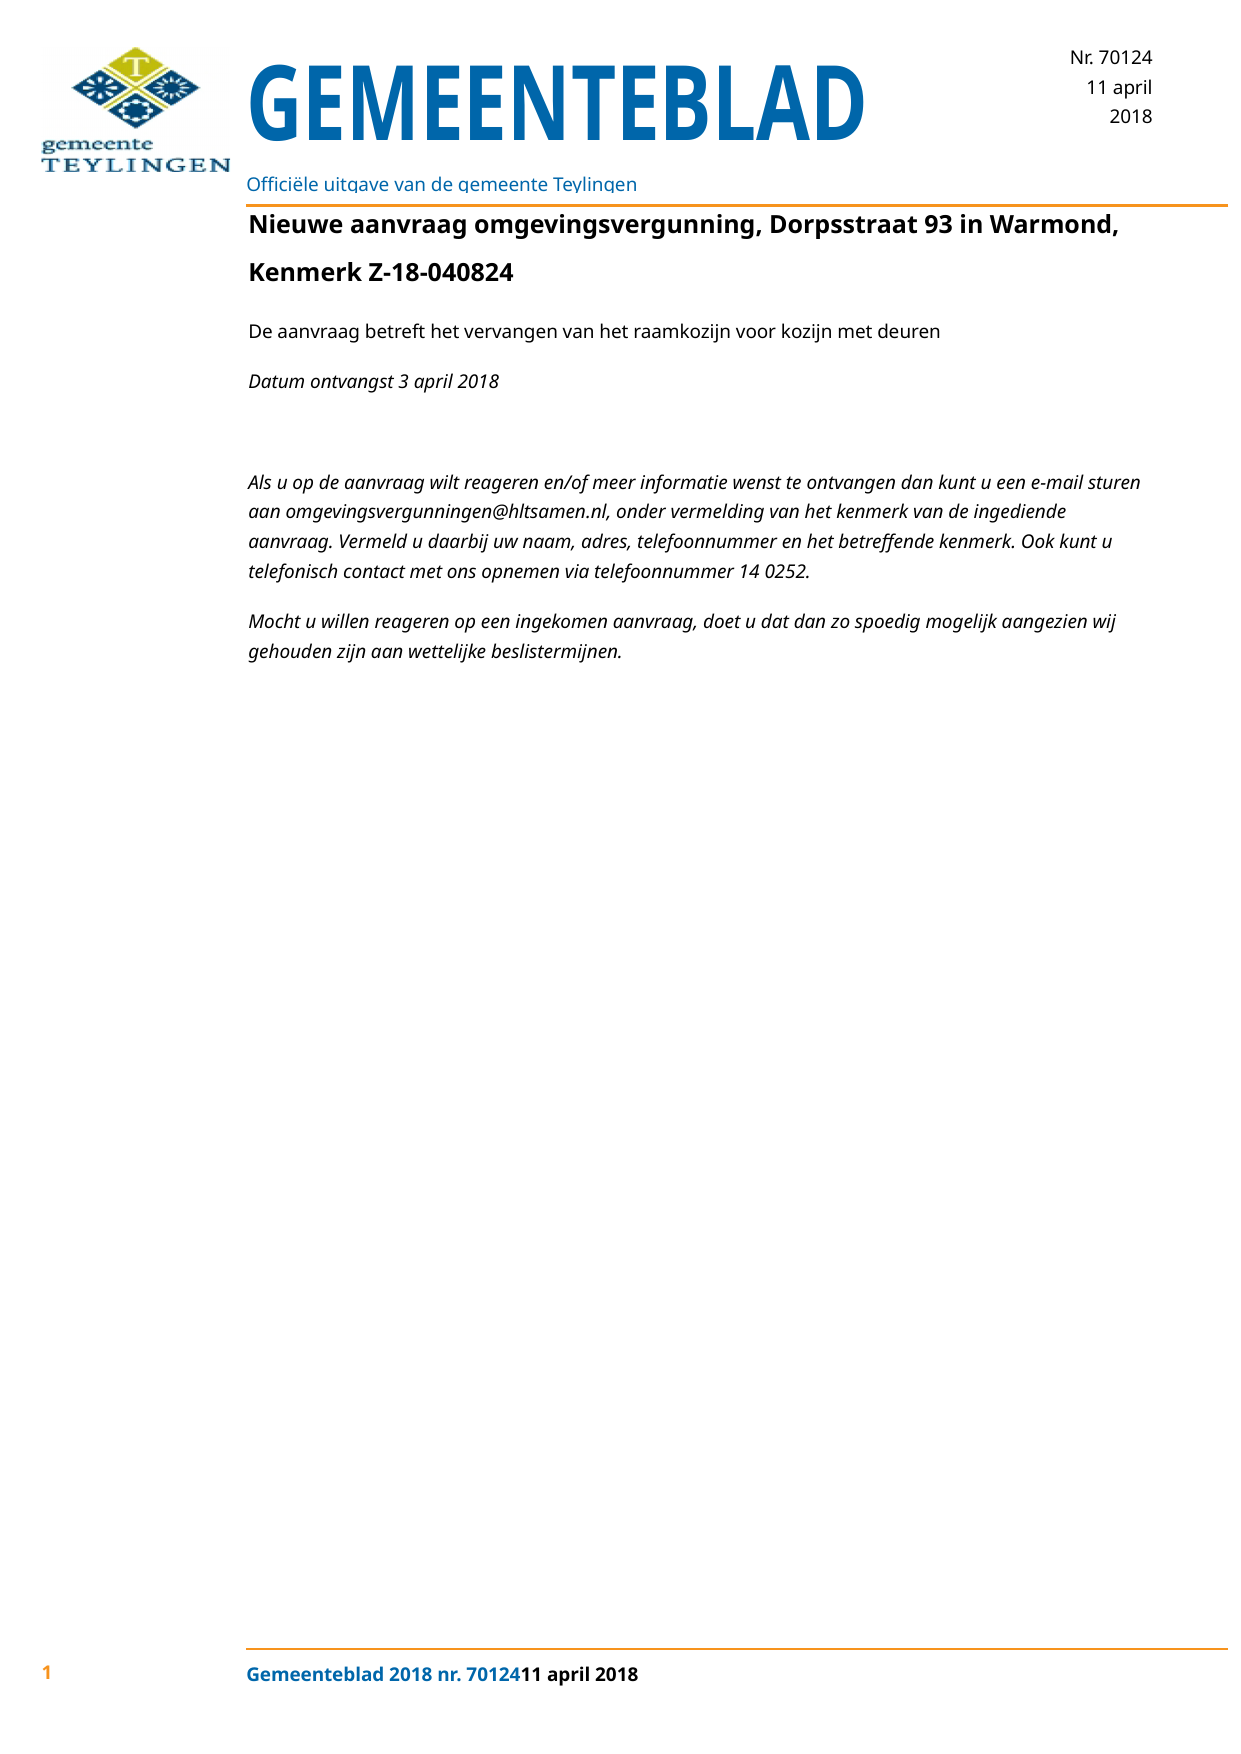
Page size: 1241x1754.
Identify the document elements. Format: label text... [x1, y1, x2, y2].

text De aanvraag betreft het vervangen van het raamkozijn voor kozijn met deuren [248, 318, 1152, 344]
text Mocht u willen reageren op een ingekomen aanvraag, doet u dat dan zo spoedig mogelijk aangezien wij gehouden zijn aan wettelijke beslistermijnen. [248, 608, 1152, 664]
text Datum ontvangst 3 april 2018 [248, 368, 1152, 394]
picture [41, 47, 231, 172]
text Als u op de aanvraag wilt reageren en/of meer informatie wenst te ontvangen dan kunt u een e-mail sturen aan omgevingsvergunningen@hltsamen.nl, onder vermelding van het kenmerk van de ingediende aanvraag. Vermeld u daarbij uw naam, adres, telefoonnummer en het betreffende kenmerk. Ook kunt u telefonisch contact met ons opnemen via telefoonnummer 14 0252. [248, 469, 1152, 584]
text Nieuwe aanvraag omgevingsvergunning, Dorpsstraat 93 in Warmond, Kenmerk Z-18-040824 [248, 207, 1152, 288]
